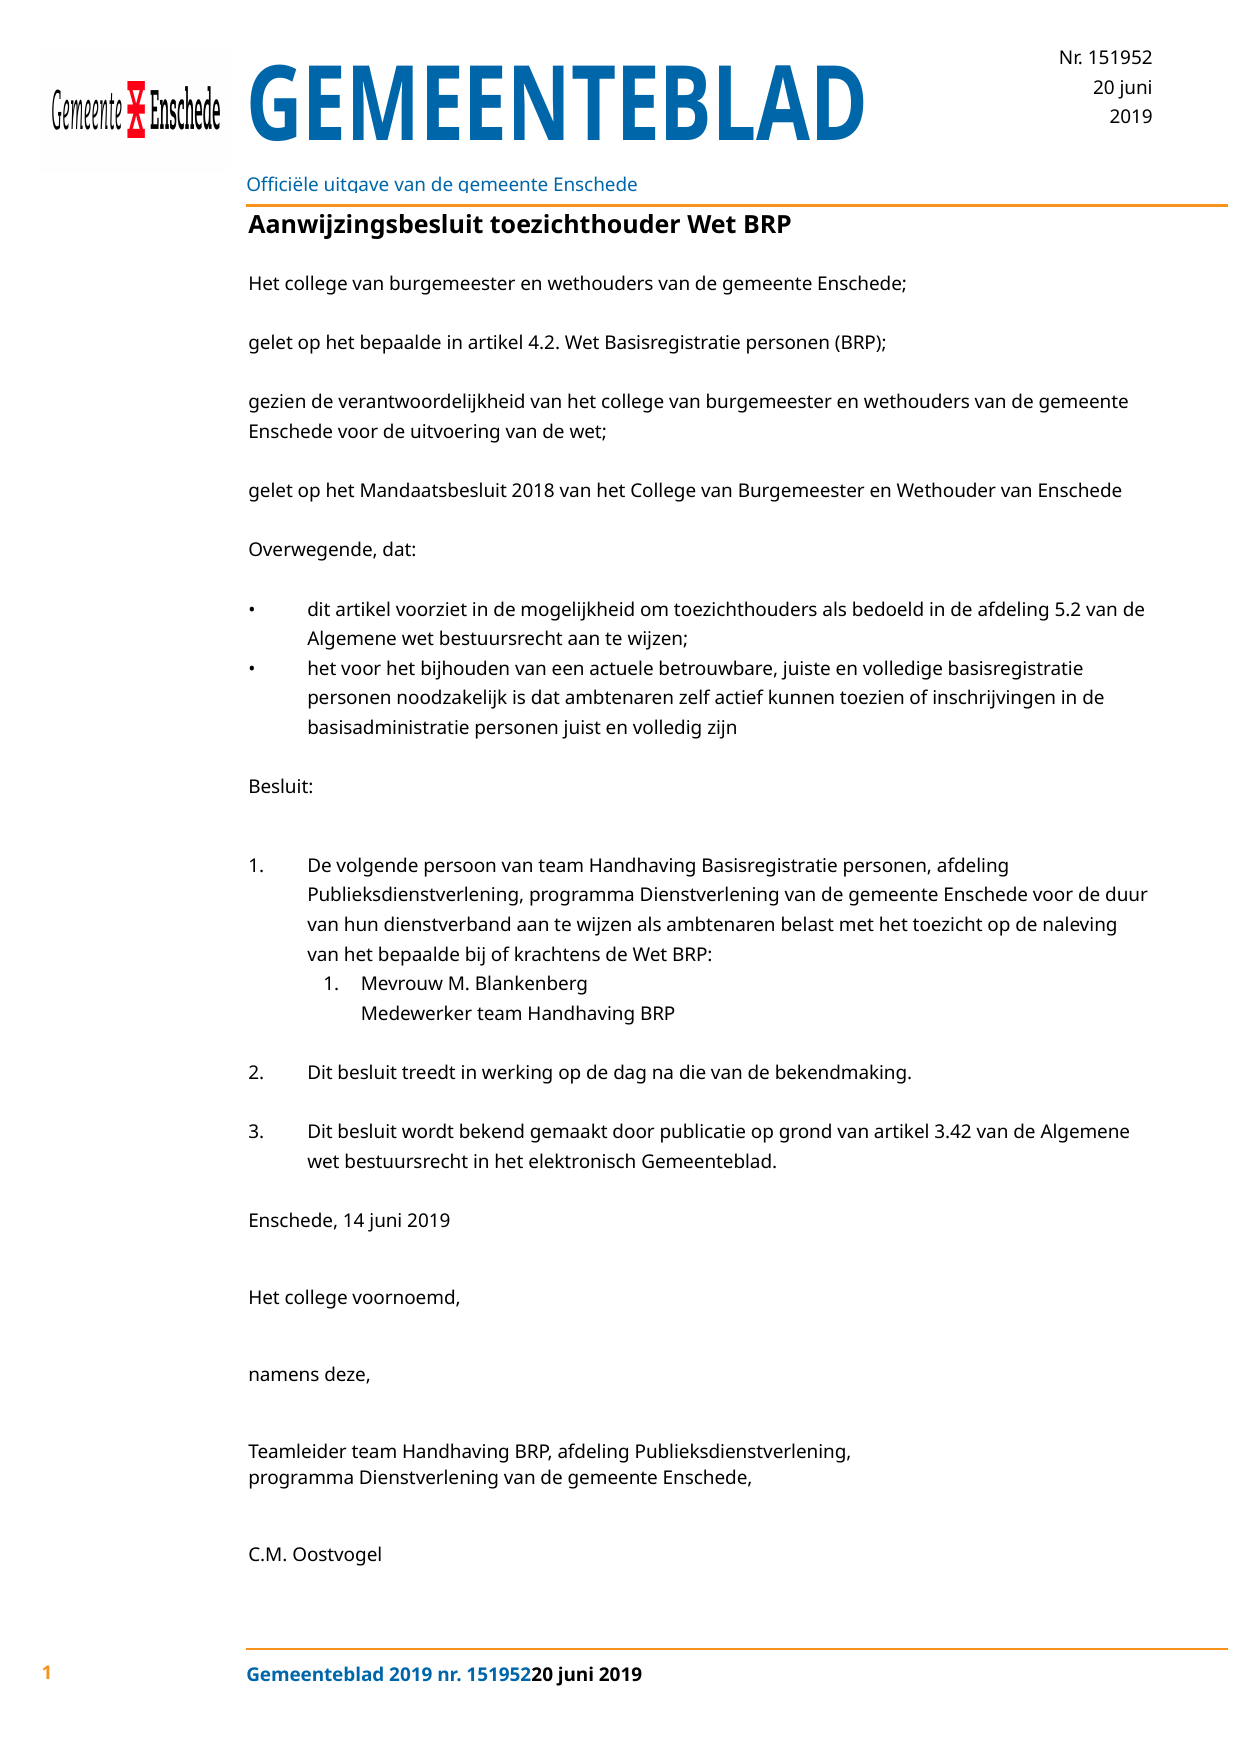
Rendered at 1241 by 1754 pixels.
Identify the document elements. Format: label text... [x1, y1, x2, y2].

text Besluit: [248, 773, 1152, 799]
text Overwegende, dat: [248, 537, 1152, 562]
text gelet op het Mandaatsbesluit 2018 van het College van Burgemeester en Wethouder van Enschede [248, 477, 1152, 503]
text Enschede, 14 juni 2019 [248, 1207, 1152, 1233]
text Teamleider team Handhaving BRP, afdeling Publieksdienstverlening, [248, 1439, 1152, 1464]
text gelet op het bepaalde in artikel 4.2. Wet Basisregistratie personen (BRP); [248, 329, 1152, 355]
text namens deze, [248, 1361, 1152, 1387]
text programma Dienstverlening van de gemeente Enschede, [248, 1464, 1152, 1490]
list Dit besluit wordt bekend gemaakt door publicatie op grond van artikel 3.42 van de Algemene wet bestuursrecht in het elektronisch Gemeenteblad. [248, 1118, 1152, 1174]
list Dit besluit treedt in werking op de dag na die van de bekendmaking. [248, 1059, 1152, 1085]
picture [41, 47, 231, 172]
text gezien de verantwoordelijkheid van het college van burgemeester en wethouders van de gemeente Enschede voor de uitvoering van de wet; [248, 389, 1152, 444]
list De volgende persoon van team Handhaving Basisregistratie personen, afdeling Publieksdienstverlening, programma Dienstverlening van de gemeente Enschede voor de duur van hun dienstverband aan te wijzen als ambtenaren belast met het toezicht op de naleving van het bepaalde bij of krachtens de Wet BRP: [248, 852, 1152, 967]
list het voor het bijhouden van een actuele betrouwbare, juiste en volledige basisregistratie personen noodzakelijk is dat ambtenaren zelf actief kunnen toezien of inschrijvingen in de basisadministratie personen juist en volledig zijn [248, 655, 1152, 740]
list Medewerker team Handhaving BRP [323, 1000, 1152, 1026]
list dit artikel voorziet in de mogelijkheid om toezichthouders als bedoeld in de afdeling 5.2 van de Algemene wet bestuursrecht aan te wijzen; [248, 596, 1152, 651]
list Mevrouw M. Blankenberg [323, 970, 1152, 996]
text Aanwijzingsbesluit toezichthouder Wet BRP [248, 207, 1152, 241]
text C.M. Oostvogel [248, 1542, 1152, 1567]
text Het college voornoemd, [248, 1284, 1152, 1310]
text Het college van burgemeester en wethouders van de gemeente Enschede; [248, 270, 1152, 296]
